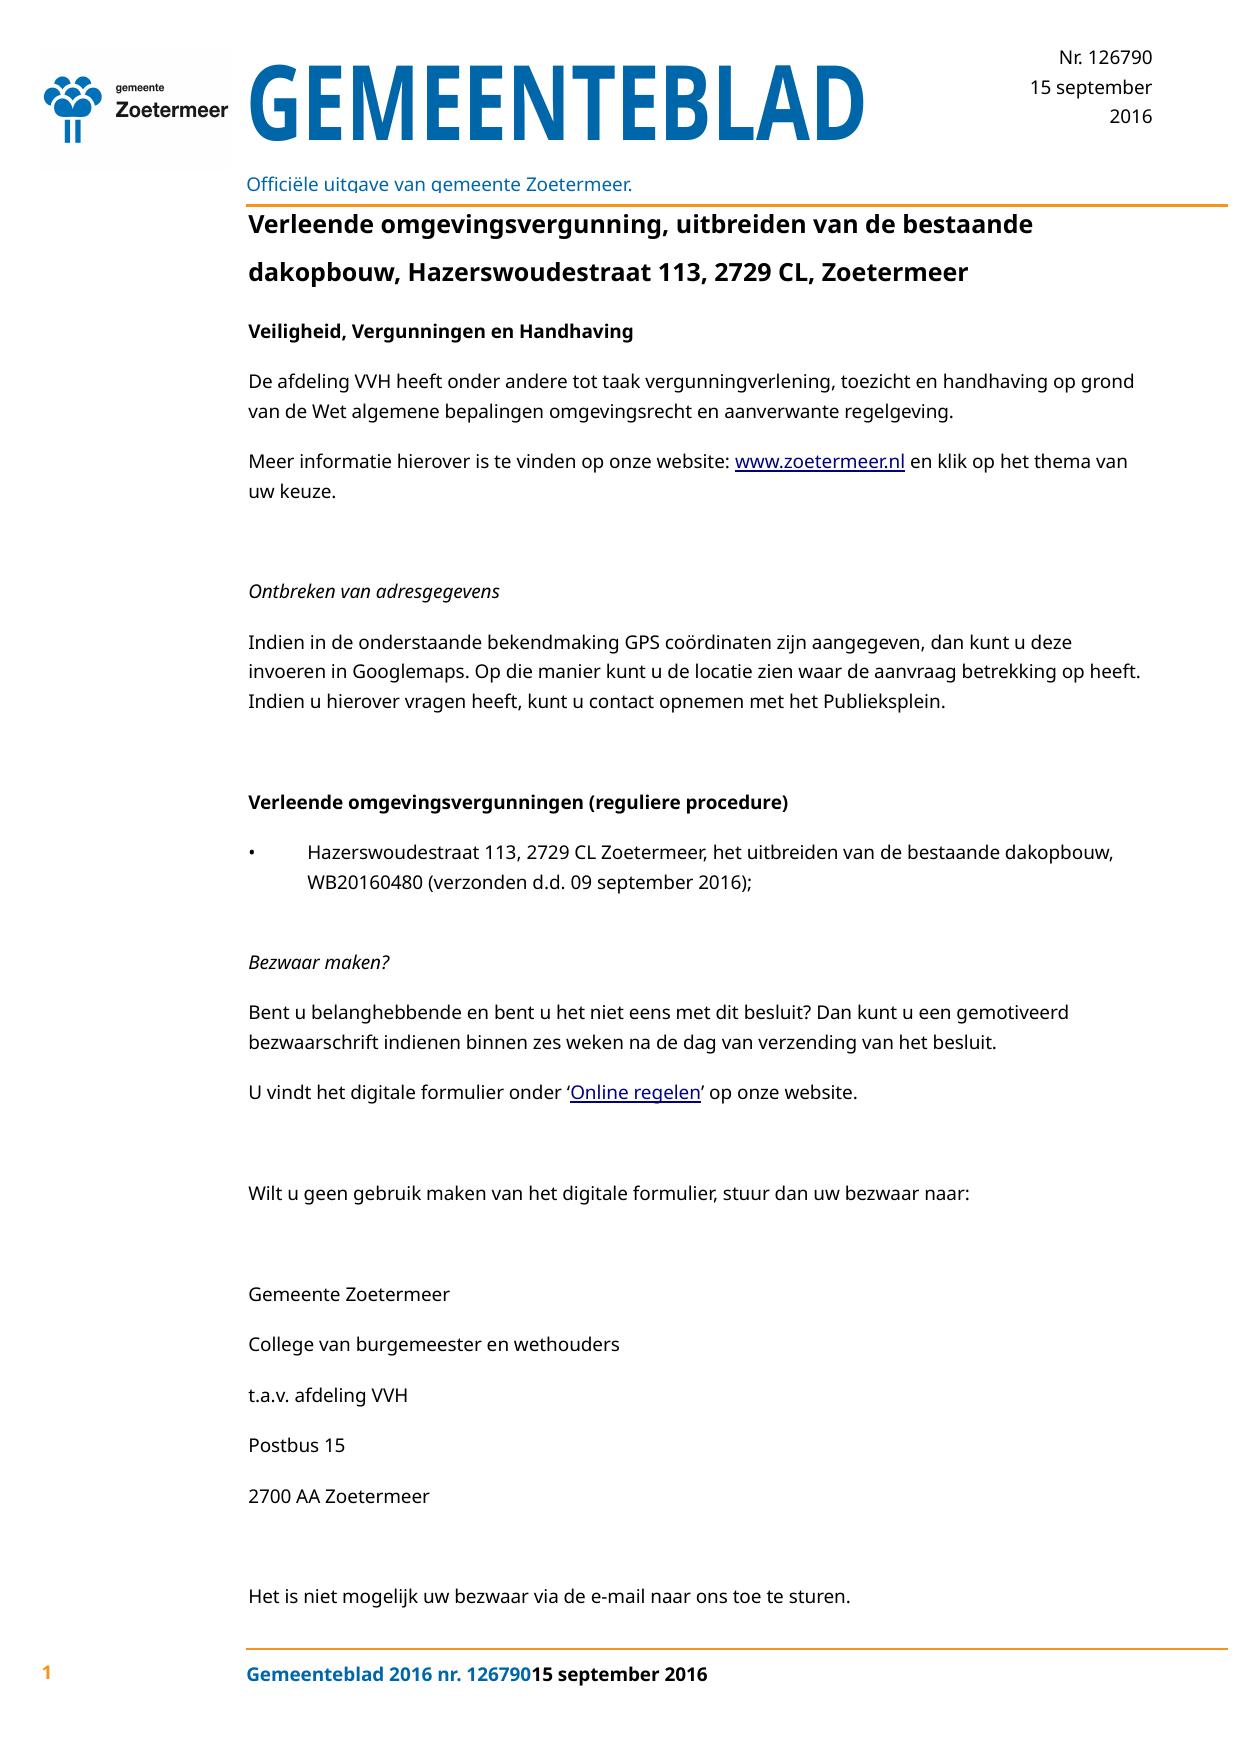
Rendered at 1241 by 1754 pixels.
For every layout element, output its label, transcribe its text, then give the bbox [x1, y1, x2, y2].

text Het is niet mogelijk uw bezwaar via de e-mail naar ons toe te sturen. [248, 1584, 1152, 1609]
text 2700 AA Zoetermeer [248, 1483, 1152, 1509]
text Postbus 15 [248, 1432, 1152, 1458]
text t.a.v. afdeling VVH [248, 1382, 1152, 1408]
text Wilt u geen gebruik maken van het digitale formulier, stuur dan uw bezwaar naar: [248, 1180, 1152, 1206]
text Gemeente Zoetermeer [248, 1281, 1152, 1307]
text Indien in de onderstaande bekendmaking GPS coördinaten zijn aangegeven, dan kunt u deze invoeren in Googlemaps. Op die manier kunt u de locatie zien waar de aanvraag betrekking op heeft. Indien u hierover vragen heeft, kunt u contact opnemen met het Publieksplein. [248, 629, 1152, 714]
text Meer informatie hierover is te vinden op onze website: www.zoetermeer.nl en klik op het thema van uw keuze. [248, 448, 1152, 504]
text Verleende omgevingsvergunningen (reguliere procedure) [248, 789, 1152, 815]
text Verleende omgevingsvergunning, uitbreiden van de bestaande dakopbouw, Hazerswoudestraat 113, 2729 CL, Zoetermeer [248, 207, 1152, 288]
text Bezwaar maken? [248, 949, 1152, 975]
list Hazerswoudestraat 113, 2729 CL Zoetermeer, het uitbreiden van de bestaande dakopbouw, WB20160480 (verzonden d.d. 09 september 2016); [248, 839, 1152, 895]
text Veiligheid, Vergunningen en Handhaving [248, 318, 1152, 344]
text Bent u belanghebbende en bent u het niet eens met dit besluit? Dan kunt u een gemotiveerd bezwaarschrift indienen binnen zes weken na de dag van verzending van het besluit. [248, 999, 1152, 1055]
text Ontbreken van adresgegevens [248, 579, 1152, 604]
picture [41, 47, 231, 172]
text U vindt het digitale formulier onder ‘Online regelen’ op onze website. [248, 1079, 1152, 1105]
text De afdeling VVH heeft onder andere tot taak vergunningverlening, toezicht en handhaving op grond van de Wet algemene bepalingen omgevingsrecht en aanverwante regelgeving. [248, 368, 1152, 424]
text College van burgemeester en wethouders [248, 1332, 1152, 1357]
